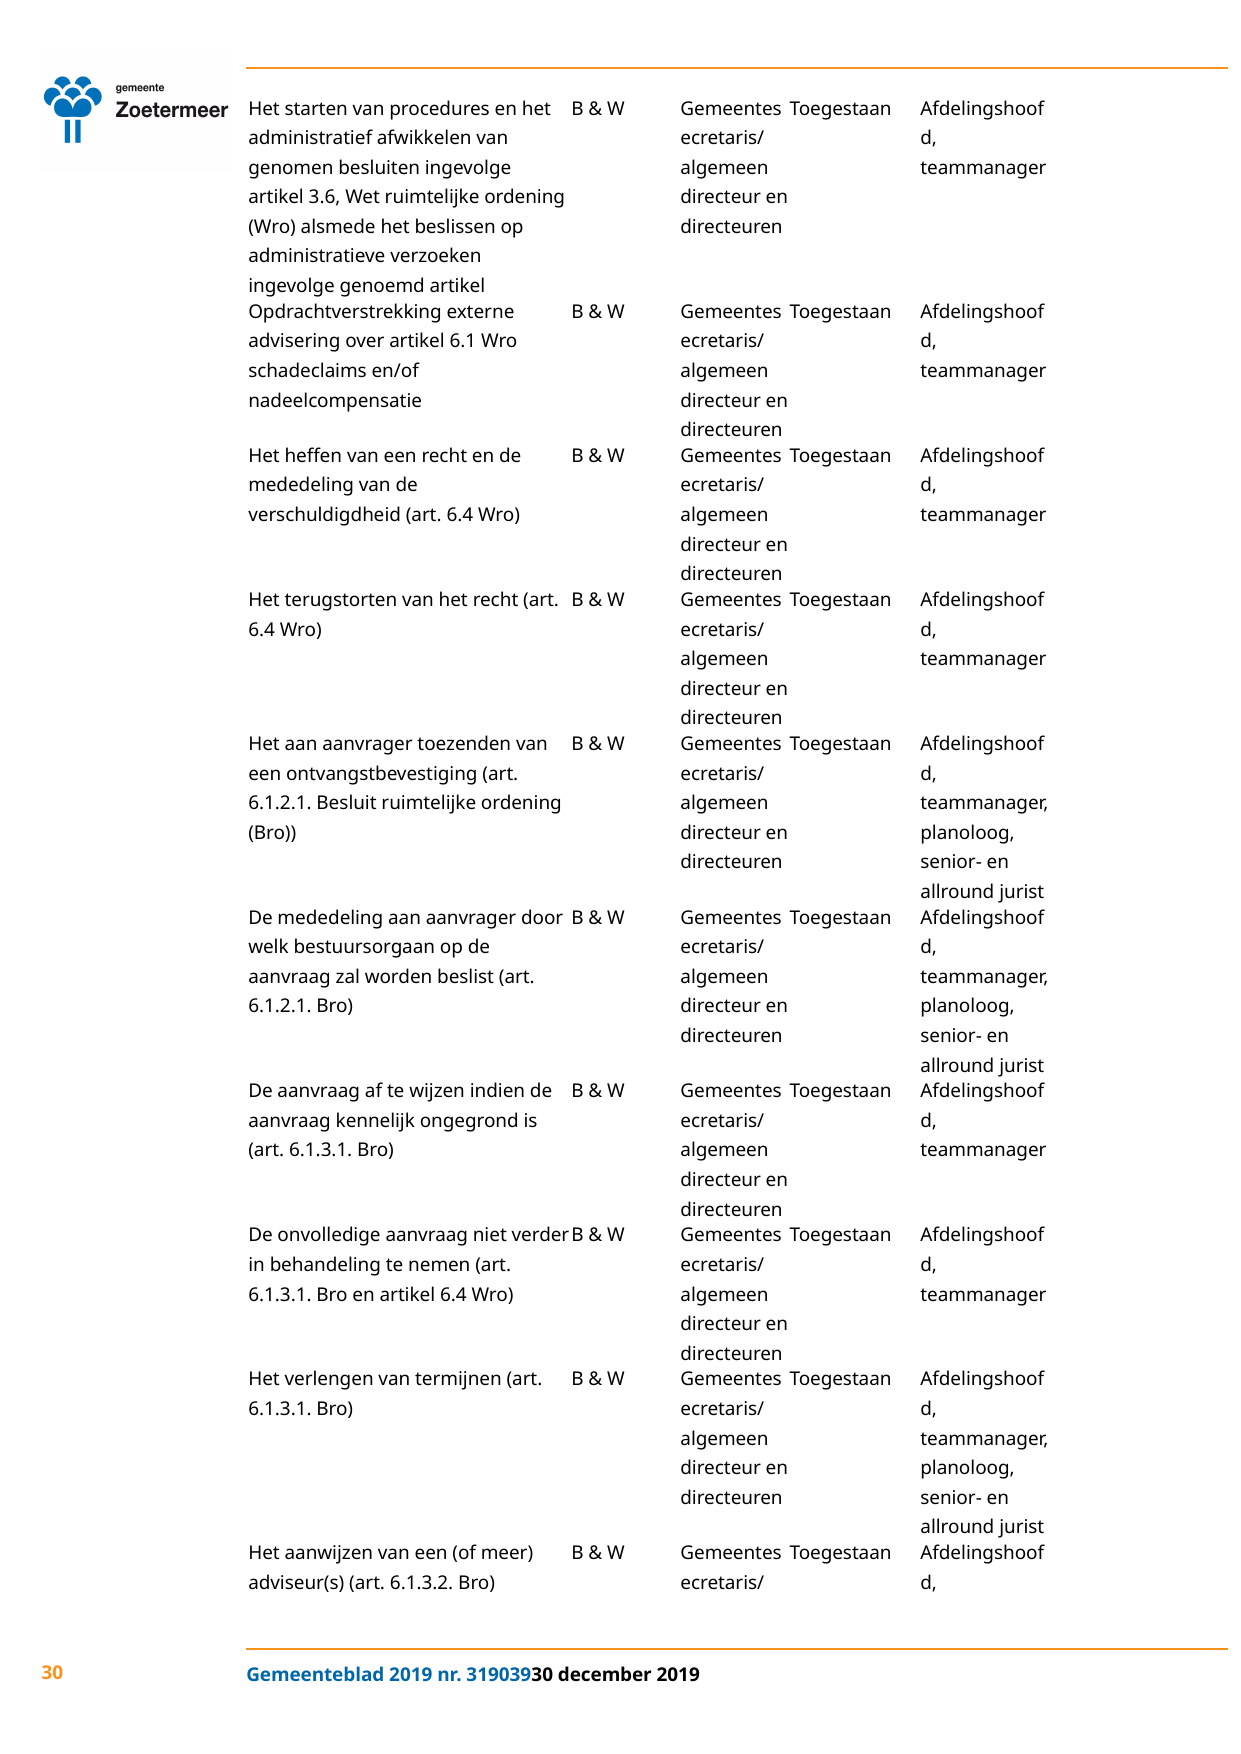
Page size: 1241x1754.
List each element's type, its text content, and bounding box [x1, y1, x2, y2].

table_cell De onvolledige aanvraag niet verder in behandeling te nemen (art. 6.1.3.1. Bro en artikel 6.4 Wro) [248, 1222, 571, 1366]
table_cell Het aanwijzen van een (of meer) adviseur(s) (art. 6.1.3.2. Bro) [248, 1539, 571, 1594]
table_cell B & W [571, 904, 680, 1077]
table_cell Afdelingshoofd, teammanager [920, 95, 1051, 298]
table_cell Toegestaan [789, 904, 920, 1077]
table_cell Het heffen van een recht en de mededeling van de verschuldigdheid (art. 6.4 Wro) [248, 442, 571, 586]
table_cell B & W [571, 1078, 680, 1222]
table_cell Gemeentesecretaris/ algemeen directeur en directeuren [680, 298, 789, 442]
table_cell B & W [571, 1366, 680, 1539]
table_cell Toegestaan [789, 1539, 920, 1594]
table_cell Afdelingshoofd, teammanager [920, 586, 1051, 730]
table_cell Toegestaan [789, 298, 920, 442]
table_cell De mededeling aan aanvrager door welk bestuursorgaan op de aanvraag zal worden beslist (art. 6.1.2.1. Bro) [248, 904, 571, 1077]
table_cell Afdelingshoofd, teammanager, planoloog, senior- en allround jurist [920, 730, 1051, 904]
table_cell Gemeentesecretaris/ algemeen directeur en directeuren [680, 1366, 789, 1539]
table_cell Toegestaan [789, 1078, 920, 1222]
table_cell Gemeentesecretaris/ algemeen directeur en directeuren [680, 442, 789, 586]
table_cell B & W [571, 1539, 680, 1594]
table_cell B & W [571, 95, 680, 298]
table_cell Het aan aanvrager toezenden van een ontvangstbevestiging (art. 6.1.2.1. Besluit ruimtelijke ordening (Bro)) [248, 730, 571, 904]
table_cell Toegestaan [789, 442, 920, 586]
table_cell Gemeentesecretaris/ algemeen directeur en directeuren [680, 95, 789, 298]
table_cell De aanvraag af te wijzen indien de aanvraag kennelijk ongegrond is (art. 6.1.3.1. Bro) [248, 1078, 571, 1222]
table_cell Afdelingshoofd, teammanager [920, 1078, 1051, 1222]
table_cell Afdelingshoofd, teammanager [920, 298, 1051, 442]
table_cell B & W [571, 730, 680, 904]
table_cell Toegestaan [789, 1366, 920, 1539]
table_cell Gemeentesecretaris/ [680, 1539, 789, 1594]
table_cell Toegestaan [789, 1222, 920, 1366]
table_cell Gemeentesecretaris/ algemeen directeur en directeuren [680, 1078, 789, 1222]
table_cell Gemeentesecretaris/ algemeen directeur en directeuren [680, 586, 789, 730]
table_cell Het verlengen van termijnen (art. 6.1.3.1. Bro) [248, 1366, 571, 1539]
table_cell B & W [571, 586, 680, 730]
table_cell Afdelingshoofd, teammanager [920, 442, 1051, 586]
table_cell Gemeentesecretaris/ algemeen directeur en directeuren [680, 1222, 789, 1366]
table_cell B & W [571, 298, 680, 442]
table_cell Gemeentesecretaris/ algemeen directeur en directeuren [680, 730, 789, 904]
table_cell Afdelingshoofd, teammanager [920, 1222, 1051, 1366]
picture [41, 47, 231, 172]
table_cell B & W [571, 442, 680, 586]
table_cell Afdelingshoofd, teammanager, planoloog, senior- en allround jurist [920, 1366, 1051, 1539]
table_cell Afdelingshoofd, teammanager, planoloog, senior- en allround jurist [920, 904, 1051, 1077]
table_cell Het starten van procedures en het administratief afwikkelen van genomen besluiten ingevolge artikel 3.6, Wet ruimtelijke ordening (Wro) alsmede het beslissen op administratieve verzoeken ingevolge genoemd artikel [248, 95, 571, 298]
table_cell Het terugstorten van het recht (art. 6.4 Wro) [248, 586, 571, 730]
table_cell Toegestaan [789, 95, 920, 298]
table_cell Opdrachtverstrekking externe advisering over artikel 6.1 Wro schadeclaims en/of nadeelcompensatie [248, 298, 571, 442]
table_cell Gemeentesecretaris/ algemeen directeur en directeuren [680, 904, 789, 1077]
table_cell Afdelingshoofd, [920, 1539, 1051, 1594]
table_cell B & W [571, 1222, 680, 1366]
table_cell Toegestaan [789, 730, 920, 904]
table_cell Toegestaan [789, 586, 920, 730]
